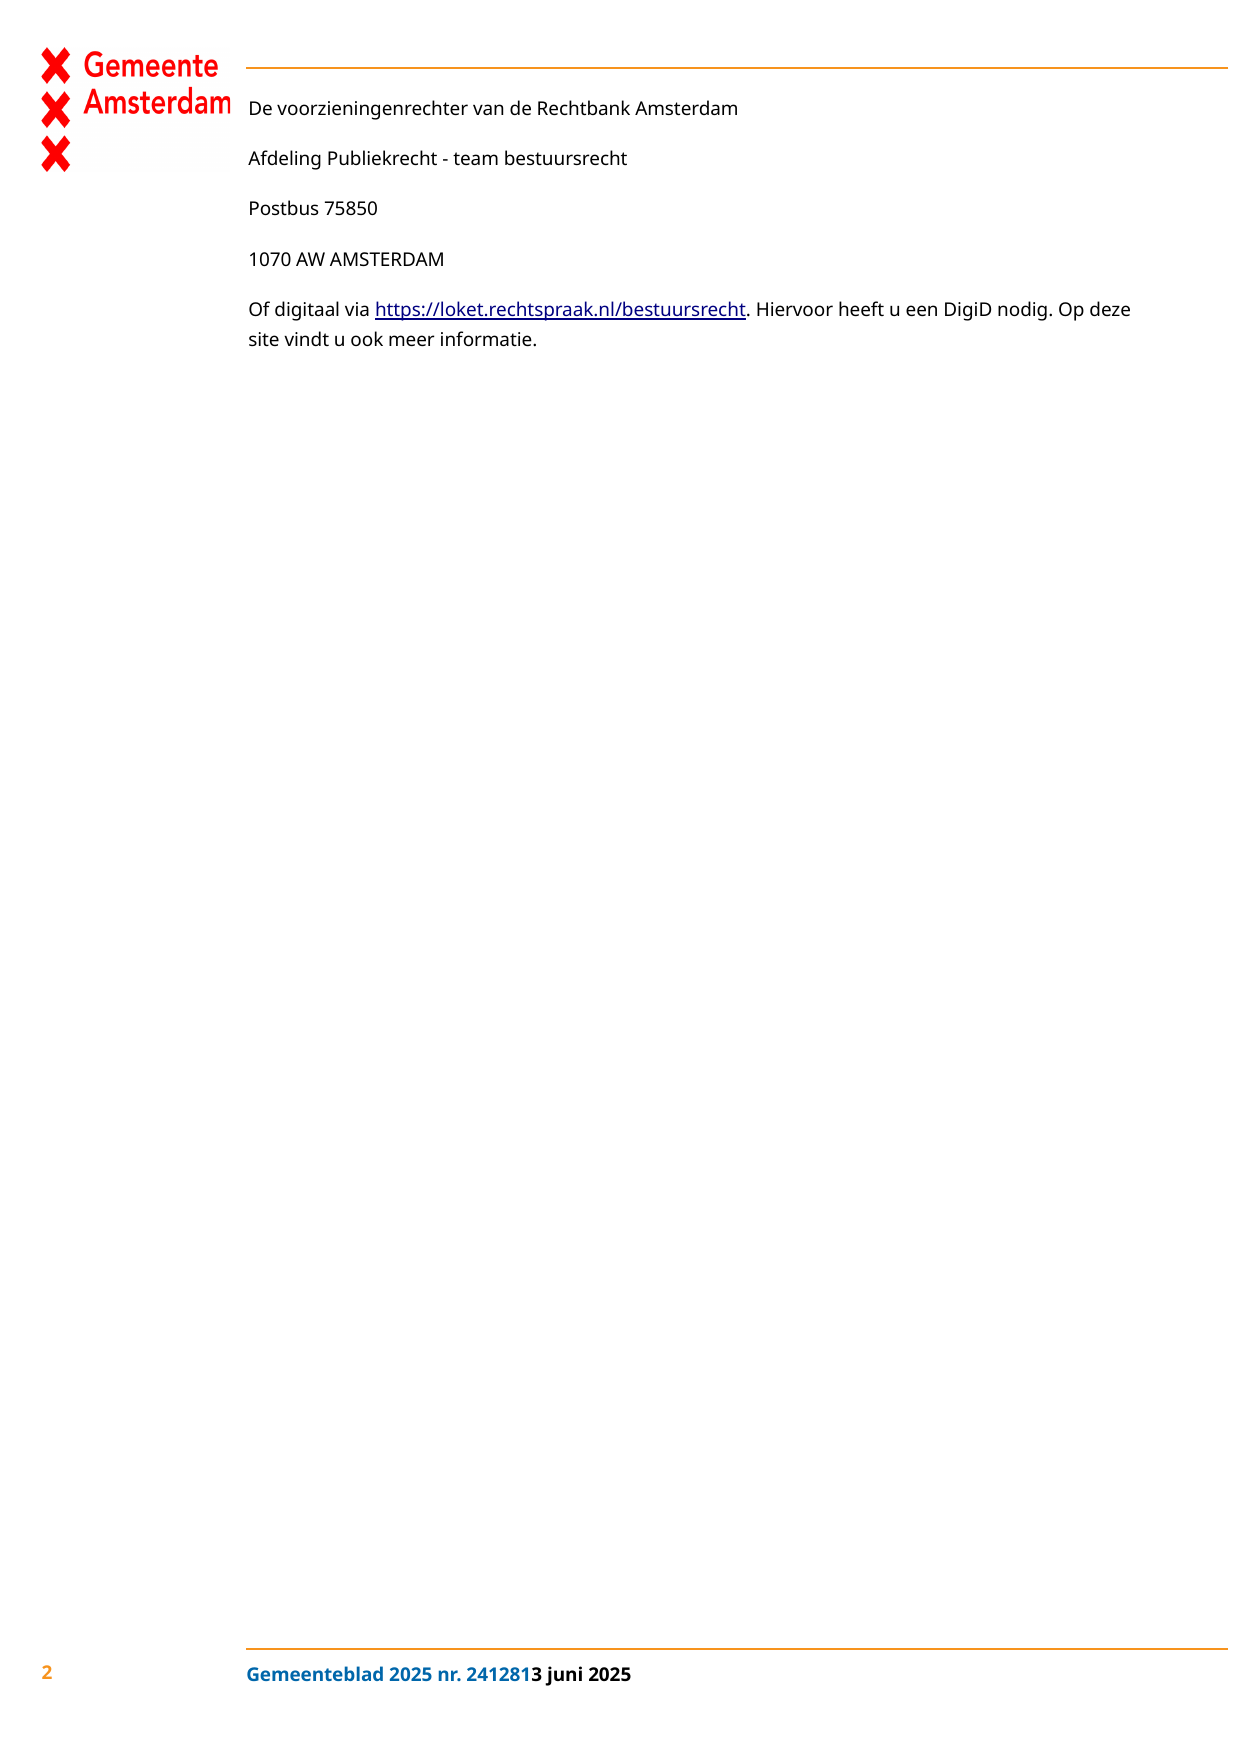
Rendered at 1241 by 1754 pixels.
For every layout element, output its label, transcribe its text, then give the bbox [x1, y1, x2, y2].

text Of digitaal via https://loket.rechtspraak.nl/bestuursrecht. Hiervoor heeft u een DigiD nodig. Op deze site vindt u ook meer informatie. [248, 296, 1152, 352]
text De voorzieningenrechter van de Rechtbank Amsterdam [248, 95, 1152, 121]
text 1070 AW AMSTERDAM [248, 246, 1152, 272]
text Afdeling Publiekrecht - team bestuursrecht [248, 145, 1152, 171]
picture [41, 47, 231, 172]
text Postbus 75850 [248, 196, 1152, 221]
